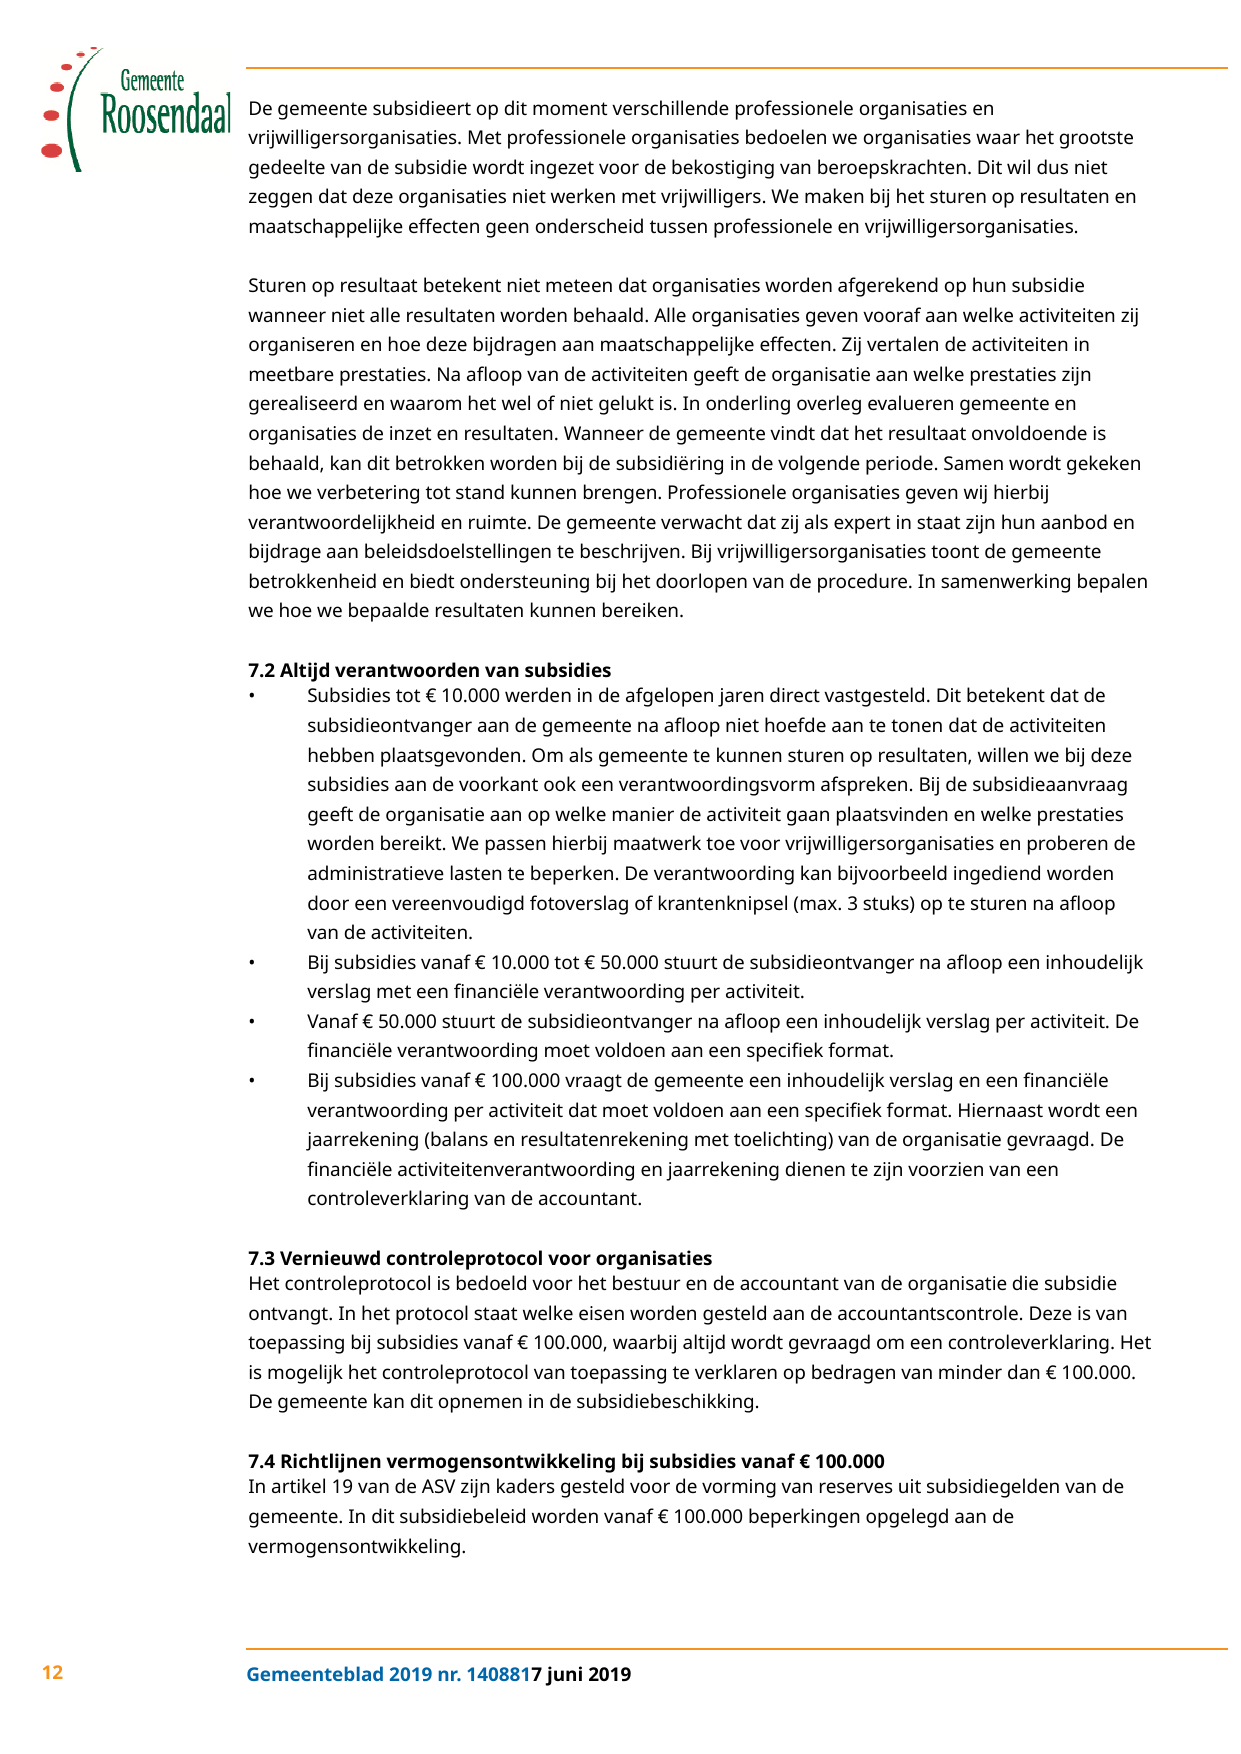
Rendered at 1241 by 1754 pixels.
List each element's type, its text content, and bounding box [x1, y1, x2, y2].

text In artikel 19 van de ASV zijn kaders gesteld voor de vorming van reserves uit subsidiegelden van de gemeente. In dit subsidiebeleid worden vanaf € 100.000 beperkingen opgelegd aan de vermogensontwikkeling. [248, 1474, 1152, 1558]
text 7.4 Richtlijnen vermogensontwikkeling bij subsidies vanaf € 100.000 [248, 1448, 1152, 1474]
text Sturen op resultaat betekent niet meteen dat organisaties worden afgerekend op hun subsidie wanneer niet alle resultaten worden behaald. Alle organisaties geven vooraf aan welke activiteiten zij organiseren en hoe deze bijdragen aan maatschappelijke effecten. Zij vertalen de activiteiten in meetbare prestaties. Na afloop van de activiteiten geeft de organisatie aan welke prestaties zijn gerealiseerd en waarom het wel of niet gelukt is. In onderling overleg evalueren gemeente en organisaties de inzet en resultaten. Wanneer de gemeente vindt dat het resultaat onvoldoende is behaald, kan dit betrokken worden bij de subsidiëring in de volgende periode. Samen wordt gekeken hoe we verbetering tot stand kunnen brengen. Professionele organisaties geven wij hierbij verantwoordelijkheid en ruimte. De gemeente verwacht dat zij als expert in staat zijn hun aanbod en bijdrage aan beleidsdoelstellingen te beschrijven. Bij vrijwilligersorganisaties toont de gemeente betrokkenheid en biedt ondersteuning bij het doorlopen van de procedure. In samenwerking bepalen we hoe we bepaalde resultaten kunnen bereiken. [248, 272, 1152, 623]
text 7.3 Vernieuwd controleprotocol voor organisaties [248, 1245, 1152, 1270]
list Bij subsidies vanaf € 100.000 vraagt de gemeente een inhoudelijk verslag en een financiële verantwoording per activiteit dat moet voldoen aan een specifiek format. Hiernaast wordt een jaarrekening (balans en resultatenrekening met toelichting) van de organisatie gevraagd. De financiële activiteitenverantwoording en jaarrekening dienen te zijn voorzien van een controleverklaring van de accountant. [248, 1067, 1152, 1211]
text Het controleprotocol is bedoeld voor het bestuur en de accountant van de organisatie die subsidie ontvangt. In het protocol staat welke eisen worden gesteld aan de accountantscontrole. Deze is van toepassing bij subsidies vanaf € 100.000, waarbij altijd wordt gevraagd om een controleverklaring. Het is mogelijk het controleprotocol van toepassing te verklaren op bedragen van minder dan € 100.000. De gemeente kan dit opnemen in de subsidiebeschikking. [248, 1270, 1152, 1414]
picture [41, 47, 231, 172]
list Subsidies tot € 10.000 werden in de afgelopen jaren direct vastgesteld. Dit betekent dat de subsidieontvanger aan de gemeente na afloop niet hoefde aan te tonen dat de activiteiten hebben plaatsgevonden. Om als gemeente te kunnen sturen op resultaten, willen we bij deze subsidies aan de voorkant ook een verantwoordingsvorm afspreken. Bij de subsidieaanvraag geeft de organisatie aan op welke manier de activiteit gaan plaatsvinden en welke prestaties worden bereikt. We passen hierbij maatwerk toe voor vrijwilligersorganisaties en proberen de administratieve lasten te beperken. De verantwoording kan bijvoorbeeld ingediend worden door een vereenvoudigd fotoverslag of krantenknipsel (max. 3 stuks) op te sturen na afloop van de activiteiten. [248, 683, 1152, 945]
list Vanaf € 50.000 stuurt de subsidieontvanger na afloop een inhoudelijk verslag per activiteit. De financiële verantwoording moet voldoen aan een specifiek format. [248, 1008, 1152, 1063]
text De gemeente subsidieert op dit moment verschillende professionele organisaties en vrijwilligersorganisaties. Met professionele organisaties bedoelen we organisaties waar het grootste gedeelte van de subsidie wordt ingezet voor de bekostiging van beroepskrachten. Dit wil dus niet zeggen dat deze organisaties niet werken met vrijwilligers. We maken bij het sturen op resultaten en maatschappelijke effecten geen onderscheid tussen professionele en vrijwilligersorganisaties. [248, 95, 1152, 239]
text 7.2 Altijd verantwoorden van subsidies [248, 657, 1152, 683]
list Bij subsidies vanaf € 10.000 tot € 50.000 stuurt de subsidieontvanger na afloop een inhoudelijk verslag met een financiële verantwoording per activiteit. [248, 949, 1152, 1004]
